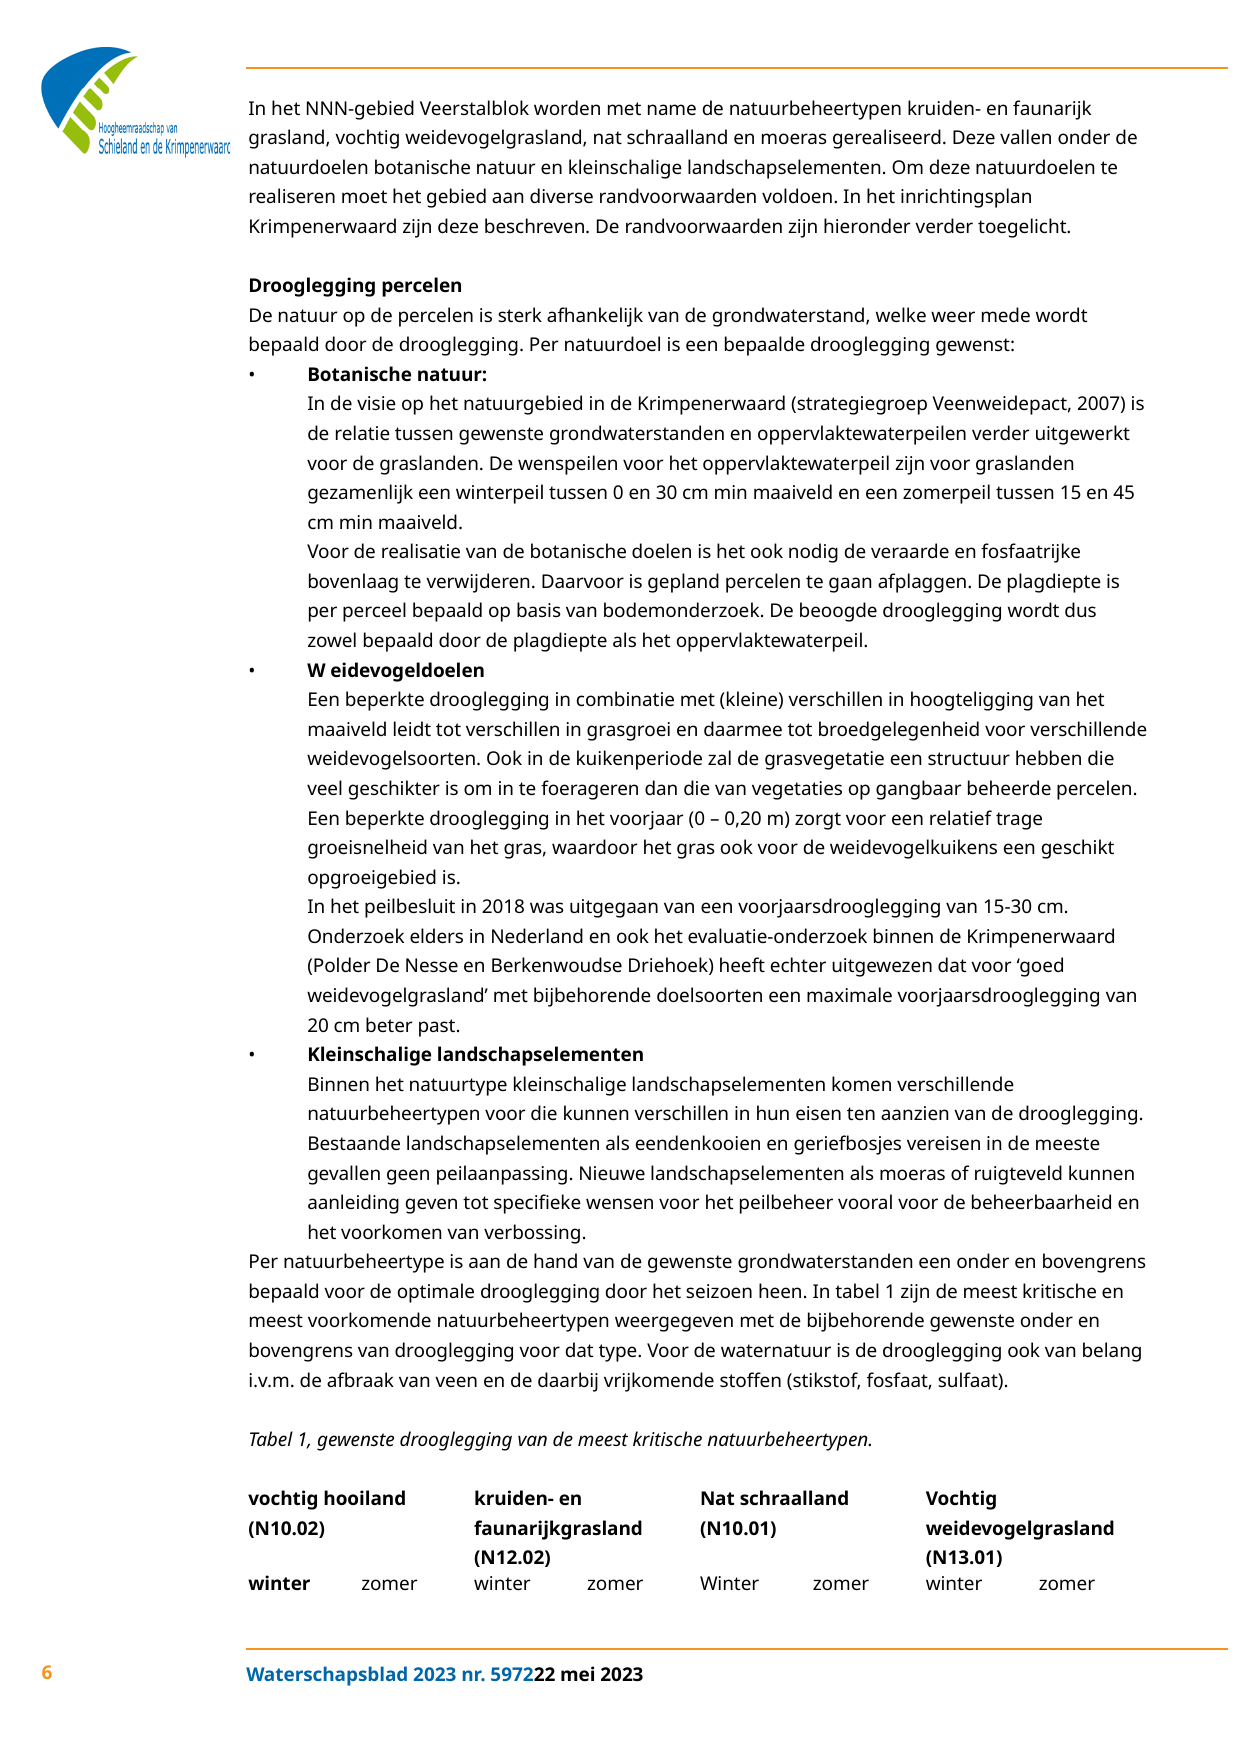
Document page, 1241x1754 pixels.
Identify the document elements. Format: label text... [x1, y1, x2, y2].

table_cell zomer [361, 1570, 474, 1596]
text Tabel 1, gewenste drooglegging van de meest kritische natuurbeheertypen. [248, 1426, 1152, 1452]
table_cell Winter [700, 1570, 813, 1596]
table_cell zomer [1039, 1570, 1152, 1596]
text Per natuurbeheertype is aan de hand van de gewenste grondwaterstanden een onder en bovengrens bepaald voor de optimale drooglegging door het seizoen heen. In tabel 1 zijn de meest kritische en meest voorkomende natuurbeheertypen weergegeven met de bijbehorende gewenste onder en bovengrens van drooglegging voor dat type. Voor de waternatuur is de drooglegging ook van belang i.v.m. de afbraak van veen en de daarbij vrijkomende stoffen (stikstof, fosfaat, sulfaat). [248, 1248, 1152, 1393]
table_header Nat schraalland (N10.01) [700, 1485, 926, 1570]
table_cell zomer [587, 1570, 700, 1596]
table_cell zomer [813, 1570, 926, 1596]
table_cell winter [248, 1570, 361, 1596]
list Kleinschalige landschapselementen [248, 1041, 1152, 1067]
table_header Vochtig weidevogelgrasland (N13.01) [926, 1485, 1152, 1570]
list Binnen het natuurtype kleinschalige landschapselementen komen verschillende natuurbeheertypen voor die kunnen verschillen in hun eisen ten aanzien van de drooglegging. Bestaande landschapselementen als eendenkooien en geriefbosjes vereisen in de meeste gevallen geen peilaanpassing. Nieuwe landschapselementen als moeras of ruigteveld kunnen aanleiding geven tot specifieke wensen voor het peilbeheer vooral voor de beheerbaarheid en het voorkomen van verbossing. [248, 1071, 1152, 1245]
table_header kruiden- en faunarijkgrasland (N12.02) [474, 1485, 700, 1570]
list W eidevogeldoelen [248, 657, 1152, 683]
text In het NNN-gebied Veerstalblok worden met name de natuurbeheertypen kruiden- en faunarijk grasland, vochtig weidevogelgrasland, nat schraalland en moeras gerealiseerd. Deze vallen onder de natuurdoelen botanische natuur en kleinschalige landschapselementen. Om deze natuurdoelen te realiseren moet het gebied aan diverse randvoorwaarden voldoen. In het inrichtingsplan Krimpenerwaard zijn deze beschreven. De randvoorwaarden zijn hieronder verder toegelicht. [248, 95, 1152, 239]
table_cell winter [926, 1570, 1038, 1596]
text Drooglegging percelen [248, 272, 1152, 298]
list In het peilbesluit in 2018 was uitgegaan van een voorjaarsdrooglegging van 15-30 cm. Onderzoek elders in Nederland en ook het evaluatie-onderzoek binnen de Krimpenerwaard (Polder De Nesse en Berkenwoudse Driehoek) heeft echter uitgewezen dat voor ‘goed weidevogelgrasland’ met bijbehorende doelsoorten een maximale voorjaarsdrooglegging van 20 cm beter past. [248, 893, 1152, 1038]
text De natuur op de percelen is sterk afhankelijk van de grondwaterstand, welke weer mede wordt bepaald door de drooglegging. Per natuurdoel is een bepaalde drooglegging gewenst: [248, 302, 1152, 357]
picture [41, 47, 231, 172]
table_header vochtig hooiland (N10.02) [248, 1485, 474, 1570]
list Voor de realisatie van de botanische doelen is het ook nodig de veraarde en fosfaatrijke bovenlaag te verwijderen. Daarvoor is gepland percelen te gaan afplaggen. De plagdiepte is per perceel bepaald op basis van bodemonderzoek. De beoogde drooglegging wordt dus zowel bepaald door de plagdiepte als het oppervlaktewaterpeil. [248, 538, 1152, 653]
list Botanische natuur: [248, 361, 1152, 387]
list In de visie op het natuurgebied in de Krimpenerwaard (strategiegroep Veenweidepact, 2007) is de relatie tussen gewenste grondwaterstanden en oppervlaktewaterpeilen verder uitgewerkt voor de graslanden. De wenspeilen voor het oppervlaktewaterpeil zijn voor graslanden gezamenlijk een winterpeil tussen 0 en 30 cm min maaiveld en een zomerpeil tussen 15 en 45 cm min maaiveld. [248, 391, 1152, 535]
list Een beperkte drooglegging in combinatie met (kleine) verschillen in hoogteligging van het maaiveld leidt tot verschillen in grasgroei en daarmee tot broedgelegenheid voor verschillende weidevogelsoorten. Ook in de kuikenperiode zal de grasvegetatie een structuur hebben die veel geschikter is om in te foerageren dan die van vegetaties op gangbaar beheerde percelen. Een beperkte drooglegging in het voorjaar (0 – 0,20 m) zorgt voor een relatief trage groeisnelheid van het gras, waardoor het gras ook voor de weidevogelkuikens een geschikt opgroeigebied is. [248, 686, 1152, 890]
table_cell winter [474, 1570, 587, 1596]
